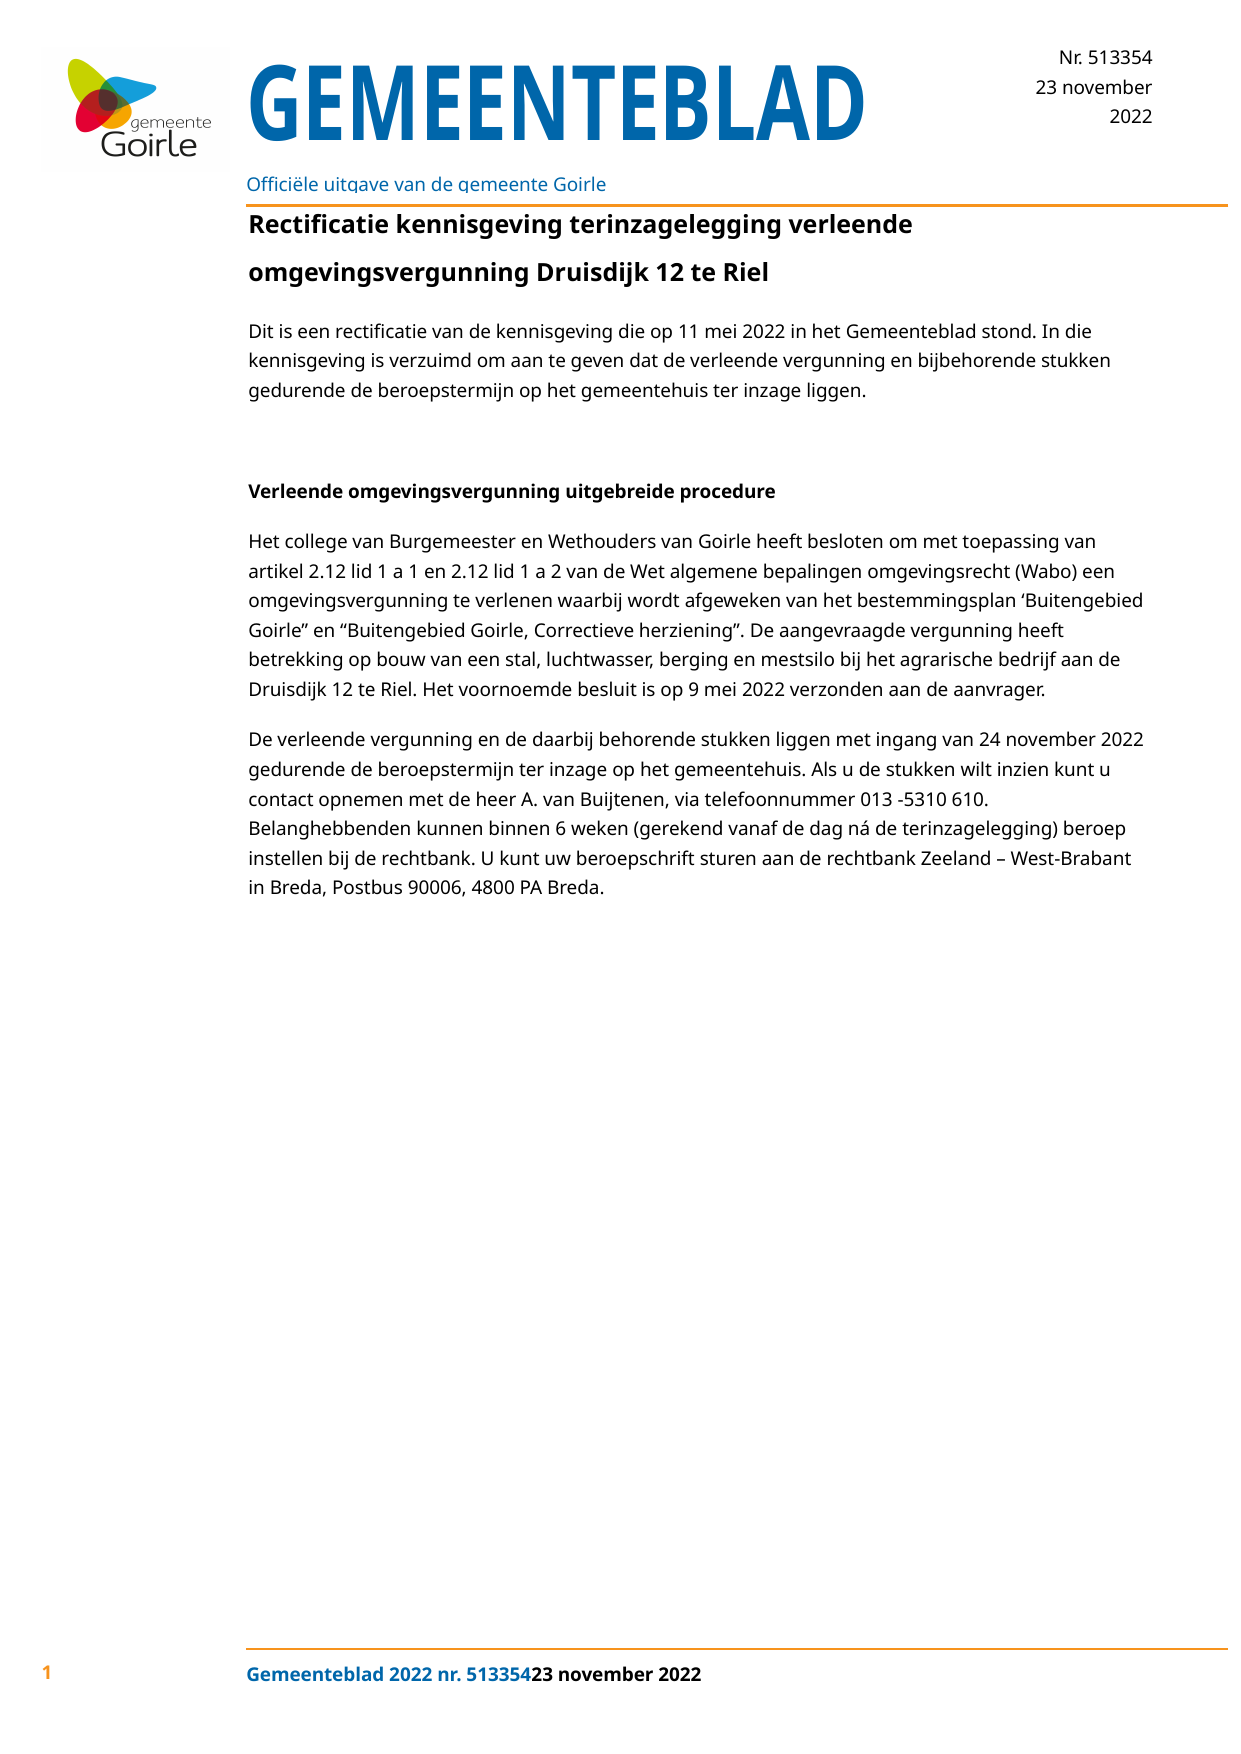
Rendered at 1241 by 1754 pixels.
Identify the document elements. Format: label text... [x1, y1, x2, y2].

text De verleende vergunning en de daarbij behorende stukken liggen met ingang van 24 november 2022 gedurende de beroepstermijn ter inzage op het gemeentehuis. Als u de stukken wilt inzien kunt u contact opnemen met de heer A. van Buijtenen, via telefoonnummer 013 -5310 610. Belanghebbenden kunnen binnen 6 weken (gerekend vanaf de dag ná de terinzagelegging) beroep instellen bij de rechtbank. U kunt uw beroepschrift sturen aan de rechtbank Zeeland – West-Brabant in Breda, Postbus 90006, 4800 PA Breda. [248, 727, 1152, 900]
text Rectificatie kennisgeving terinzagelegging verleende omgevingsvergunning Druisdijk 12 te Riel [248, 207, 1152, 288]
text Verleende omgevingsvergunning uitgebreide procedure [248, 478, 1152, 504]
picture [41, 47, 231, 172]
text Het college van Burgemeester en Wethouders van Goirle heeft besloten om met toepassing van artikel 2.12 lid 1 a 1 en 2.12 lid 1 a 2 van de Wet algemene bepalingen omgevingsrecht (Wabo) een omgevingsvergunning te verlenen waarbij wordt afgeweken van het bestemmingsplan ‘Buitengebied Goirle” en “Buitengebied Goirle, Correctieve herziening”. De aangevraagde vergunning heeft betrekking op bouw van een stal, luchtwasser, berging en mestsilo bij het agrarische bedrijf aan de Druisdijk 12 te Riel. Het voornoemde besluit is op 9 mei 2022 verzonden aan de aanvrager. [248, 528, 1152, 702]
text Dit is een rectificatie van de kennisgeving die op 11 mei 2022 in het Gemeenteblad stond. In die kennisgeving is verzuimd om aan te geven dat de verleende vergunning en bijbehorende stukken gedurende de beroepstermijn op het gemeentehuis ter inzage liggen. [248, 318, 1152, 403]
